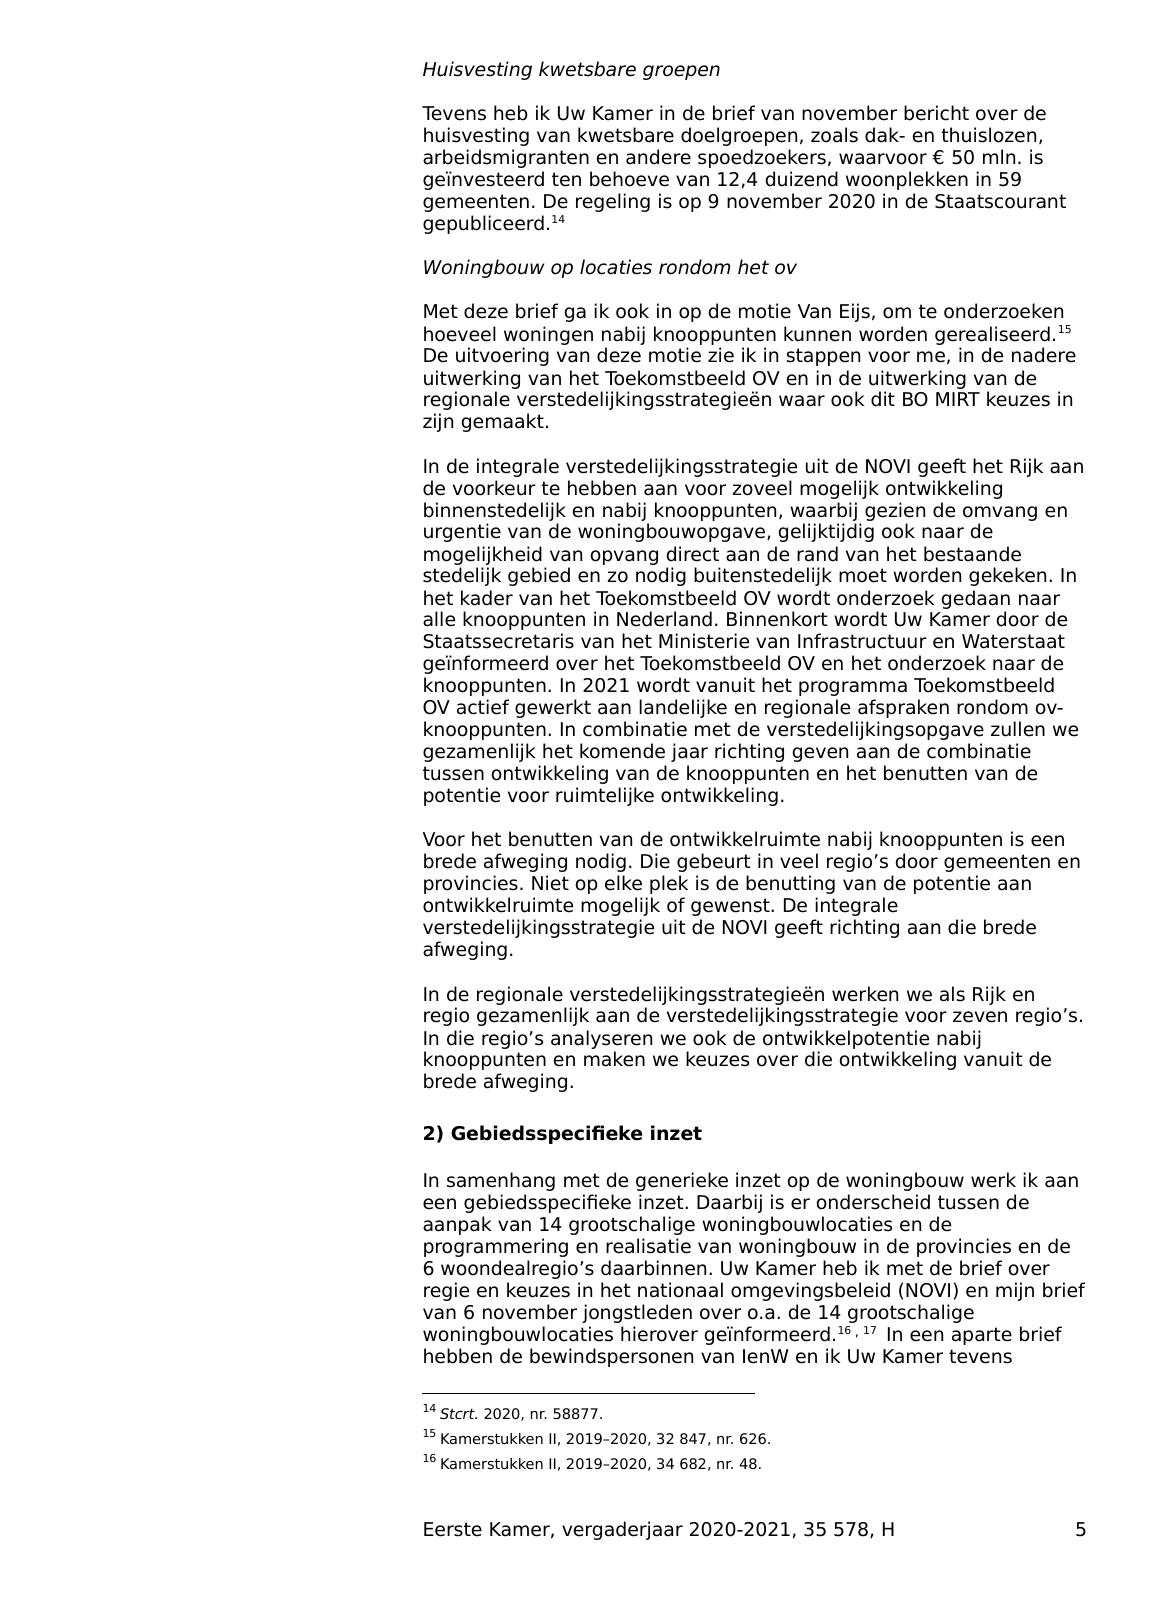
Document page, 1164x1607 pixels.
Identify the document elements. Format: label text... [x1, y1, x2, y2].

text Kamerstukken II, 2019–2020, 34 682, nr. 48. [422, 1452, 1087, 1474]
text Voor het benutten van de ontwikkelruimte nabij knooppunten is een brede afweging nodig. Die gebeurt in veel regio’s door gemeenten en provincies. Niet op elke plek is de benutting van de potentie aan ontwikkelruimte mogelijk of gewenst. De integrale verstedelijkingsstrategie uit de NOVI geeft richting aan die brede afweging. [422, 829, 1087, 961]
subtitle Woningbouw op locaties rondom het ov [422, 257, 1087, 279]
text In de regionale verstedelijkingsstrategieën werken we als Rijk en regio gezamenlijk aan de verstedelijkingsstrategie voor zeven regio’s. In die regio’s analyseren we ook de ontwikkelpotentie nabij knooppunten en maken we keuzes over die ontwikkeling vanuit de brede afweging. [422, 983, 1087, 1093]
subtitle Huisvesting kwetsbare groepen [422, 59, 1087, 81]
text In de integrale verstedelijkingsstrategie uit de NOVI geeft het Rijk aan de voorkeur te hebben aan voor zoveel mogelijk ontwikkeling binnenstedelijk en nabij knooppunten, waarbij gezien de omvang en urgentie van de woningbouwopgave, gelijktijdig ook naar de mogelijkheid van opvang direct aan de rand van het bestaande stedelijk gebied en zo nodig buitenstedelijk moet worden gekeken. In het kader van het Toekomstbeeld OV wordt onderzoek gedaan naar alle knooppunten in Nederland. Binnenkort wordt Uw Kamer door de Staatssecretaris van het Ministerie van Infrastructuur en Waterstaat geïnformeerd over het Toekomstbeeld OV en het onderzoek naar de knooppunten. In 2021 wordt vanuit het programma Toekomstbeeld OV actief gewerkt aan landelijke en regionale afspraken rondom ov-knooppunten. In combinatie met de verstedelijkingsopgave zullen we gezamenlijk het komende jaar richting geven aan de combinatie tussen ontwikkeling van de knooppunten en het benutten van de potentie voor ruimtelijke ontwikkeling. [422, 456, 1087, 807]
subtitle 2) Gebiedsspecifieke inzet [422, 1123, 1087, 1145]
text Met deze brief ga ik ook in op de motie Van Eijs, om te onderzoeken hoeveel woningen nabij knooppunten kunnen worden gerealiseerd. De uitvoering van deze motie zie ik in stappen voor me, in de nadere uitwerking van het Toekomstbeeld OV en in de uitwerking van de regionale verstedelijkingsstrategieën waar ook dit BO MIRT keuzes in zijn gemaakt. [422, 301, 1087, 433]
text In samenhang met de generieke inzet op de woningbouw werk ik aan een gebiedsspecifieke inzet. Daarbij is er onderscheid tussen de aanpak van 14 grootschalige woningbouwlocaties en de programmering en realisatie van woningbouw in de provincies en de 6 woondealregio’s daarbinnen. Uw Kamer heb ik met de brief over regie en keuzes in het nationaal omgevingsbeleid (NOVI) en mijn brief van 6 november jongstleden over o.a. de 14 grootschalige woningbouwlocaties hierover geïnformeerd., In een aparte brief hebben de bewindspersonen van IenW en ik Uw Kamer tevens [422, 1170, 1087, 1368]
text Stcrt. 2020, nr. 58877. [422, 1402, 1087, 1424]
text Tevens heb ik Uw Kamer in de brief van november bericht over de huisvesting van kwetsbare doelgroepen, zoals dak- en thuislozen, arbeidsmigranten en andere spoedzoekers, waarvoor € 50 mln. is geïnvesteerd ten behoeve van 12,4 duizend woonplekken in 59 gemeenten. De regeling is op 9 november 2020 in de Staatscourant gepubliceerd. [422, 103, 1087, 235]
text Kamerstukken II, 2019–2020, 32 847, nr. 626. [422, 1427, 1087, 1449]
